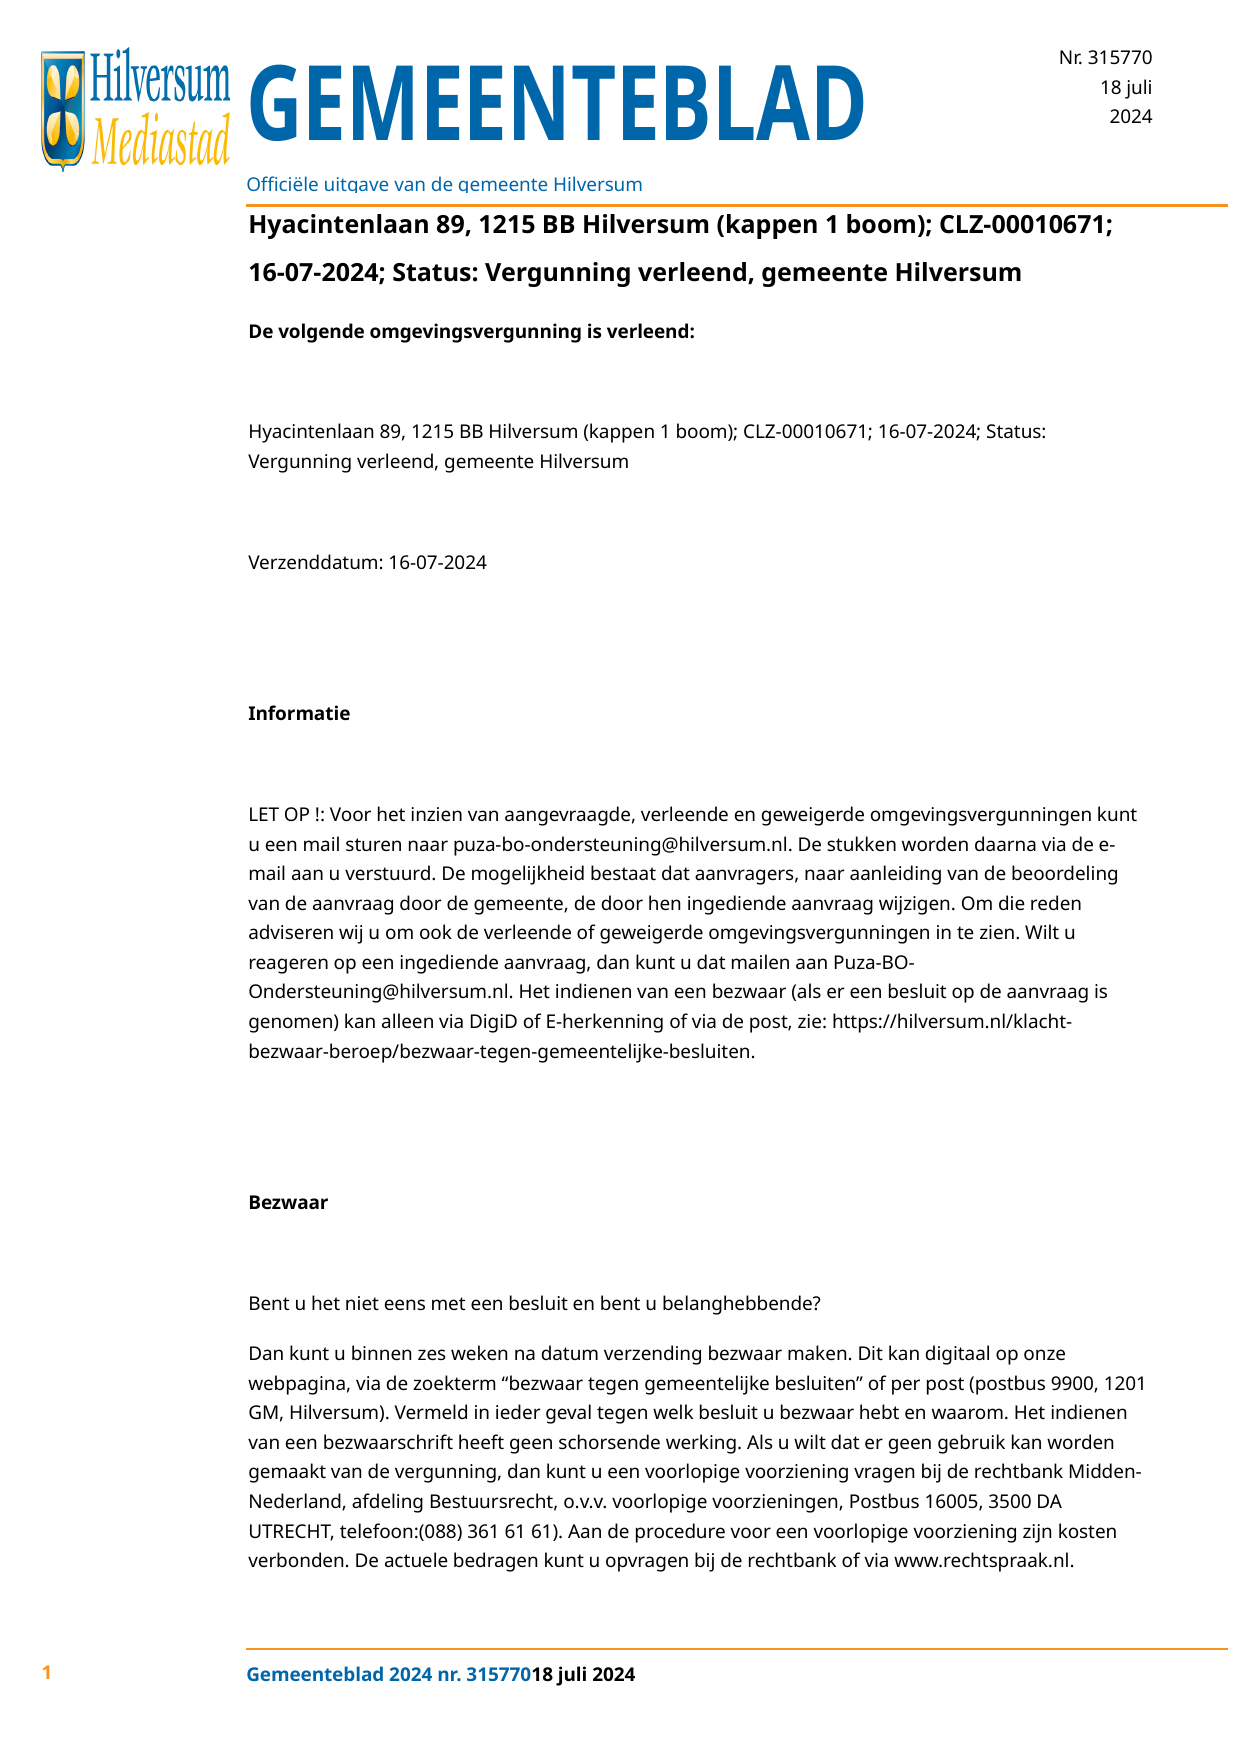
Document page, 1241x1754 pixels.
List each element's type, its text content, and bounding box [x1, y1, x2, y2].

text Informatie [248, 700, 1152, 726]
text Bezwaar [248, 1189, 1152, 1215]
text Dan kunt u binnen zes weken na datum verzending bezwaar maken. Dit kan digitaal op onze webpagina, via de zoekterm “bezwaar tegen gemeentelijke besluiten” of per post (postbus 9900, 1201 GM, Hilversum). Vermeld in ieder geval tegen welk besluit u bezwaar hebt en waarom. Het indienen van een bezwaarschrift heeft geen schorsende werking. Als u wilt dat er geen gebruik kan worden gemaakt van de vergunning, dan kunt u een voorlopige voorziening vragen bij de rechtbank Midden-Nederland, afdeling Bestuursrecht, o.v.v. voorlopige voorzieningen, Postbus 16005, 3500 DA UTRECHT, telefoon:(088) 361 61 61). Aan de procedure voor een voorlopige voorziening zijn kosten verbonden. De actuele bedragen kunt u opvragen bij de rechtbank of via www.rechtspraak.nl. [248, 1340, 1152, 1573]
text Hyacintenlaan 89, 1215 BB Hilversum (kappen 1 boom); CLZ-00010671; 16-07-2024; Status: Vergunning verleend, gemeente Hilversum [248, 419, 1152, 474]
text LET OP !: Voor het inzien van aangevraagde, verleende en geweigerde omgevingsvergunningen kunt u een mail sturen naar puza-bo-ondersteuning@hilversum.nl. De stukken worden daarna via de e-mail aan u verstuurd. De mogelijkheid bestaat dat aanvragers, naar aanleiding van de beoordeling van de aanvraag door de gemeente, de door hen ingediende aanvraag wijzigen. Om die reden adviseren wij u om ook de verleende of geweigerde omgevingsvergunningen in te zien. Wilt u reageren op een ingediende aanvraag, dan kunt u dat mailen aan Puza-BO-Ondersteuning@hilversum.nl. Het indienen van een bezwaar (als er een besluit op de aanvraag is genomen) kan alleen via DigiD of E-herkenning of via de post, zie: https://hilversum.nl/klacht-bezwaar-beroep/bezwaar-tegen-gemeentelijke-besluiten. [248, 801, 1152, 1064]
picture [41, 47, 231, 172]
text Verzenddatum: 16-07-2024 [248, 549, 1152, 575]
text De volgende omgevingsvergunning is verleend: [248, 318, 1152, 344]
text Bent u het niet eens met een besluit en bent u belanghebbende? [248, 1290, 1152, 1316]
text Hyacintenlaan 89, 1215 BB Hilversum (kappen 1 boom); CLZ-00010671; 16-07-2024; Status: Vergunning verleend, gemeente Hilversum [248, 207, 1152, 288]
